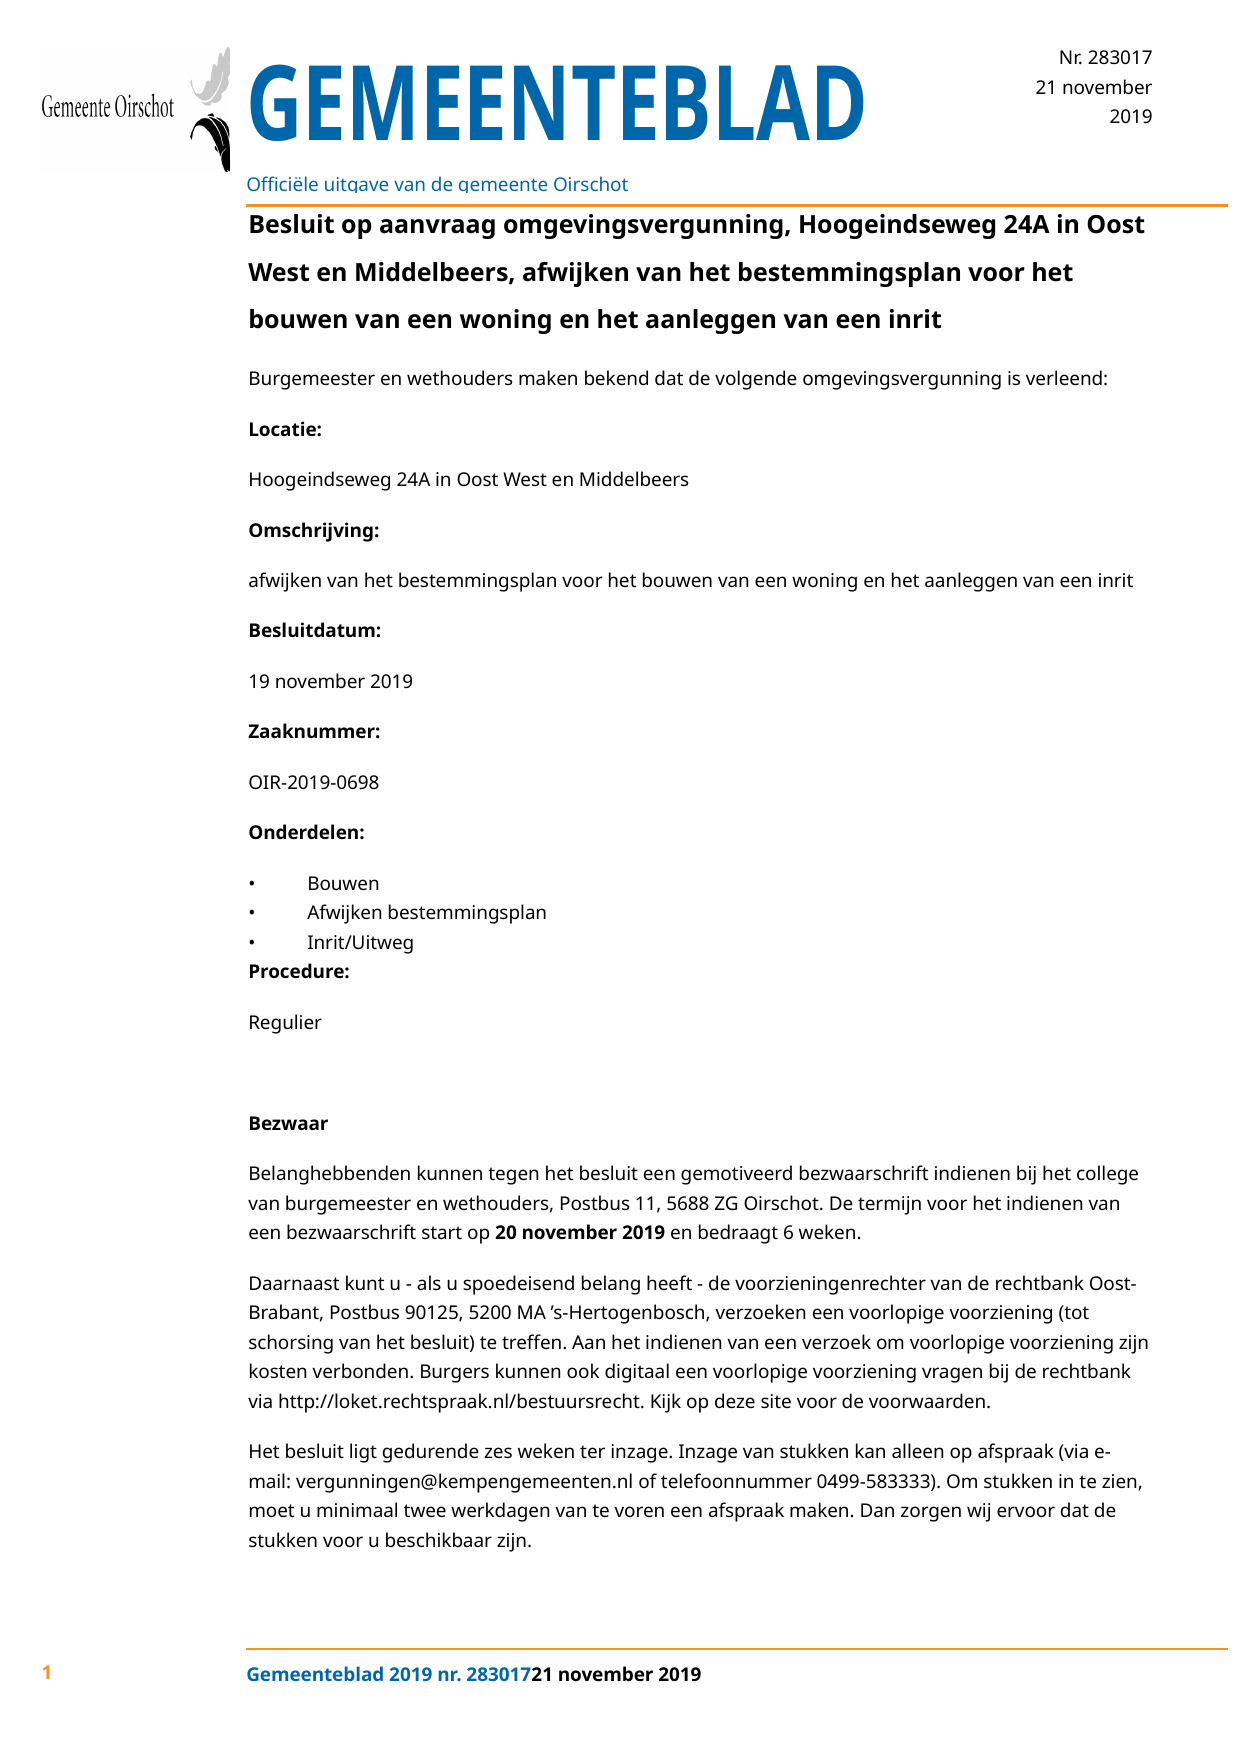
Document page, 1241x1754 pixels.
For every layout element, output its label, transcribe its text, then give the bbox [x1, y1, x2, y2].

list Afwijken bestemmingsplan [248, 899, 1152, 925]
text Besluit op aanvraag omgevingsvergunning, Hoogeindseweg 24A in Oost West en Middelbeers, afwijken van het bestemmingsplan voor het bouwen van een woning en het aanleggen van een inrit [248, 207, 1152, 336]
text Onderdelen: [248, 819, 1152, 845]
text Hoogeindseweg 24A in Oost West en Middelbeers [248, 466, 1152, 492]
picture [41, 47, 231, 172]
text Burgemeester en wethouders maken bekend dat de volgende omgevingsvergunning is verleend: [248, 366, 1152, 391]
text OIR-2019-0698 [248, 769, 1152, 794]
text Zaaknummer: [248, 718, 1152, 744]
text Besluitdatum: [248, 618, 1152, 643]
text Daarnaast kunt u - als u spoedeisend belang heeft - de voorzieningenrechter van de rechtbank Oost-Brabant, Postbus 90125, 5200 MA ’s-Hertogenbosch, verzoeken een voorlopige voorziening (tot schorsing van het besluit) te treffen. Aan het indienen van een verzoek om voorlopige voorziening zijn kosten verbonden. Burgers kunnen ook digitaal een voorlopige voorziening vragen bij de rechtbank via http://loket.rechtspraak.nl/bestuursrecht. Kijk op deze site voor de voorwaarden. [248, 1270, 1152, 1414]
text afwijken van het bestemmingsplan voor het bouwen van een woning en het aanleggen van een inrit [248, 567, 1152, 593]
text 19 november 2019 [248, 668, 1152, 694]
text Belanghebbenden kunnen tegen het besluit een gemotiveerd bezwaarschrift indienen bij het college van burgemeester en wethouders, Postbus 11, 5688 ZG Oirschot. De termijn voor het indienen van een bezwaarschrift start op 20 november 2019 en bedraagt 6 weken. [248, 1160, 1152, 1245]
list Bouwen [248, 870, 1152, 895]
text Omschrijving: [248, 517, 1152, 542]
text Procedure: [248, 958, 1152, 984]
text Locatie: [248, 416, 1152, 442]
text Het besluit ligt gedurende zes weken ter inzage. Inzage van stukken kan alleen op afspraak (via e-mail: vergunningen@kempengemeenten.nl of telefoonnummer 0499-583333). Om stukken in te zien, moet u minimaal twee werkdagen van te voren een afspraak maken. Dan zorgen wij ervoor dat de stukken voor u beschikbaar zijn. [248, 1438, 1152, 1553]
text Bezwaar [248, 1110, 1152, 1135]
text Regulier [248, 1009, 1152, 1034]
list Inrit/Uitweg [248, 929, 1152, 954]
